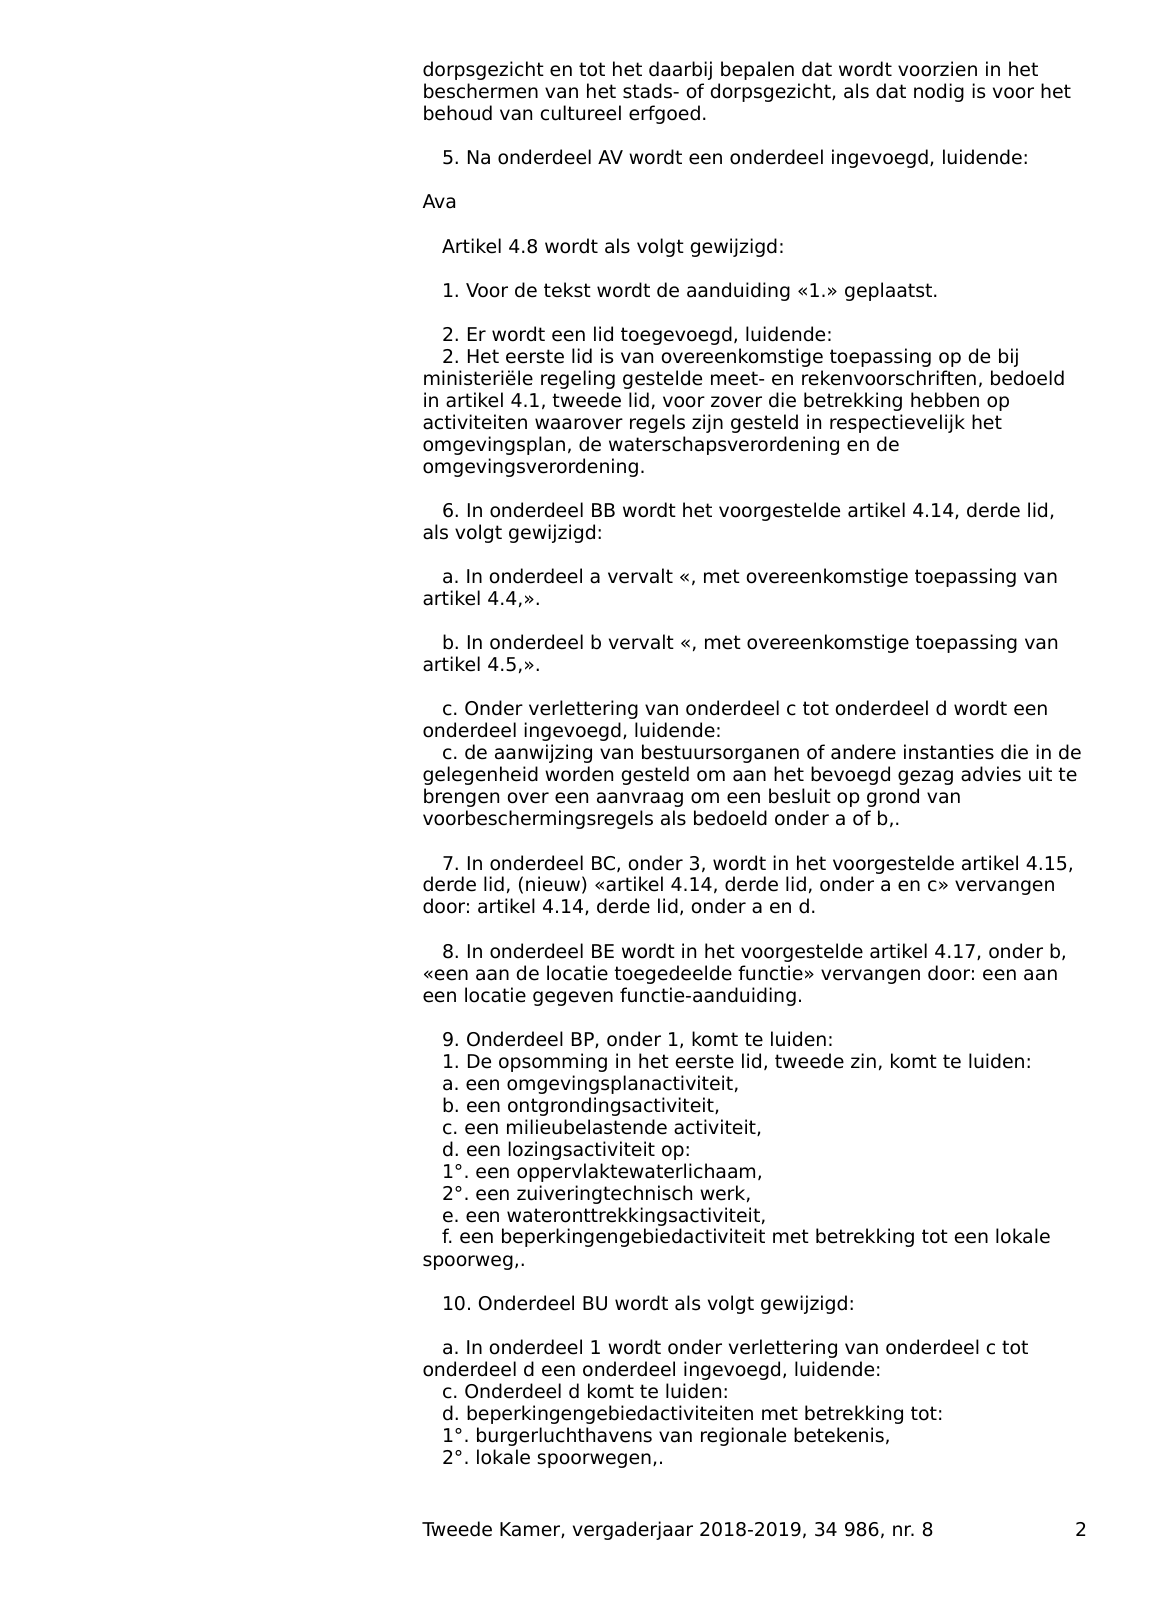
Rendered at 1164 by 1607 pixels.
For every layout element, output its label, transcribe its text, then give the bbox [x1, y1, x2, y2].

text 2°. lokale spoorwegen,. [422, 1447, 1087, 1469]
text 8. In onderdeel BE wordt in het voorgestelde artikel 4.17, onder b, «een aan de locatie toegedeelde functie» vervangen door: een aan een locatie gegeven functie-aanduiding. [422, 941, 1087, 1006]
text c. Onder verlettering van onderdeel c tot onderdeel d wordt een onderdeel ingevoegd, luidende: [422, 698, 1087, 742]
text d. een lozingsactiviteit op: [422, 1138, 1087, 1161]
text 1. De opsomming in het eerste lid, tweede zin, komt te luiden: [422, 1051, 1087, 1073]
text a. In onderdeel a vervalt «, met overeenkomstige toepassing van artikel 4.4,». [422, 566, 1087, 610]
text d. beperkingengebiedactiviteiten met betrekking tot: [422, 1403, 1087, 1425]
text b. een ontgrondingsactiviteit, [422, 1094, 1087, 1117]
text 10. Onderdeel BU wordt als volgt gewijzigd: [422, 1293, 1087, 1314]
text 1°. burgerluchthavens van regionale betekenis, [422, 1425, 1087, 1447]
text 2. Er wordt een lid toegevoegd, luidende: [422, 324, 1087, 346]
text dorpsgezicht en tot het daarbij bepalen dat wordt voorzien in het beschermen van het stads- of dorpsgezicht, als dat nodig is voor het behoud van cultureel erfgoed. [422, 59, 1087, 125]
text 9. Onderdeel BP, onder 1, komt te luiden: [422, 1029, 1087, 1051]
text 1°. een oppervlaktewaterlichaam, [422, 1161, 1087, 1182]
text c. de aanwijzing van bestuursorganen of andere instanties die in de gelegenheid worden gesteld om aan het bevoegd gezag advies uit te brengen over een aanvraag om een besluit op grond van voorbeschermingsregels als bedoeld onder a of b,. [422, 742, 1087, 830]
text c. een milieubelastende activiteit, [422, 1117, 1087, 1138]
subtitle Ava [422, 191, 1087, 213]
text c. Onderdeel d komt te luiden: [422, 1381, 1087, 1403]
text 7. In onderdeel BC, onder 3, wordt in het voorgestelde artikel 4.15, derde lid, (nieuw) «artikel 4.14, derde lid, onder a en c» vervangen door: artikel 4.14, derde lid, onder a en d. [422, 852, 1087, 918]
text 6. In onderdeel BB wordt het voorgestelde artikel 4.14, derde lid, als volgt gewijzigd: [422, 500, 1087, 544]
text b. In onderdeel b vervalt «, met overeenkomstige toepassing van artikel 4.5,». [422, 632, 1087, 676]
text e. een wateronttrekkingsactiviteit, [422, 1204, 1087, 1226]
text 1. Voor de tekst wordt de aanduiding «1.» geplaatst. [422, 280, 1087, 302]
text 2°. een zuiveringtechnisch werk, [422, 1182, 1087, 1204]
text 2. Het eerste lid is van overeenkomstige toepassing op de bij ministeriële regeling gestelde meet- en rekenvoorschriften, bedoeld in artikel 4.1, tweede lid, voor zover die betrekking hebben op activiteiten waarover regels zijn gesteld in respectievelijk het omgevingsplan, de waterschapsverordening en de omgevingsverordening. [422, 346, 1087, 478]
text a. een omgevingsplanactiviteit, [422, 1073, 1087, 1094]
text 5. Na onderdeel AV wordt een onderdeel ingevoegd, luidende: [422, 147, 1087, 169]
text f. een beperkingengebiedactiviteit met betrekking tot een lokale spoorweg,. [422, 1226, 1087, 1270]
text a. In onderdeel 1 wordt onder verlettering van onderdeel c tot onderdeel d een onderdeel ingevoegd, luidende: [422, 1337, 1087, 1381]
text Artikel 4.8 wordt als volgt gewijzigd: [422, 236, 1087, 257]
